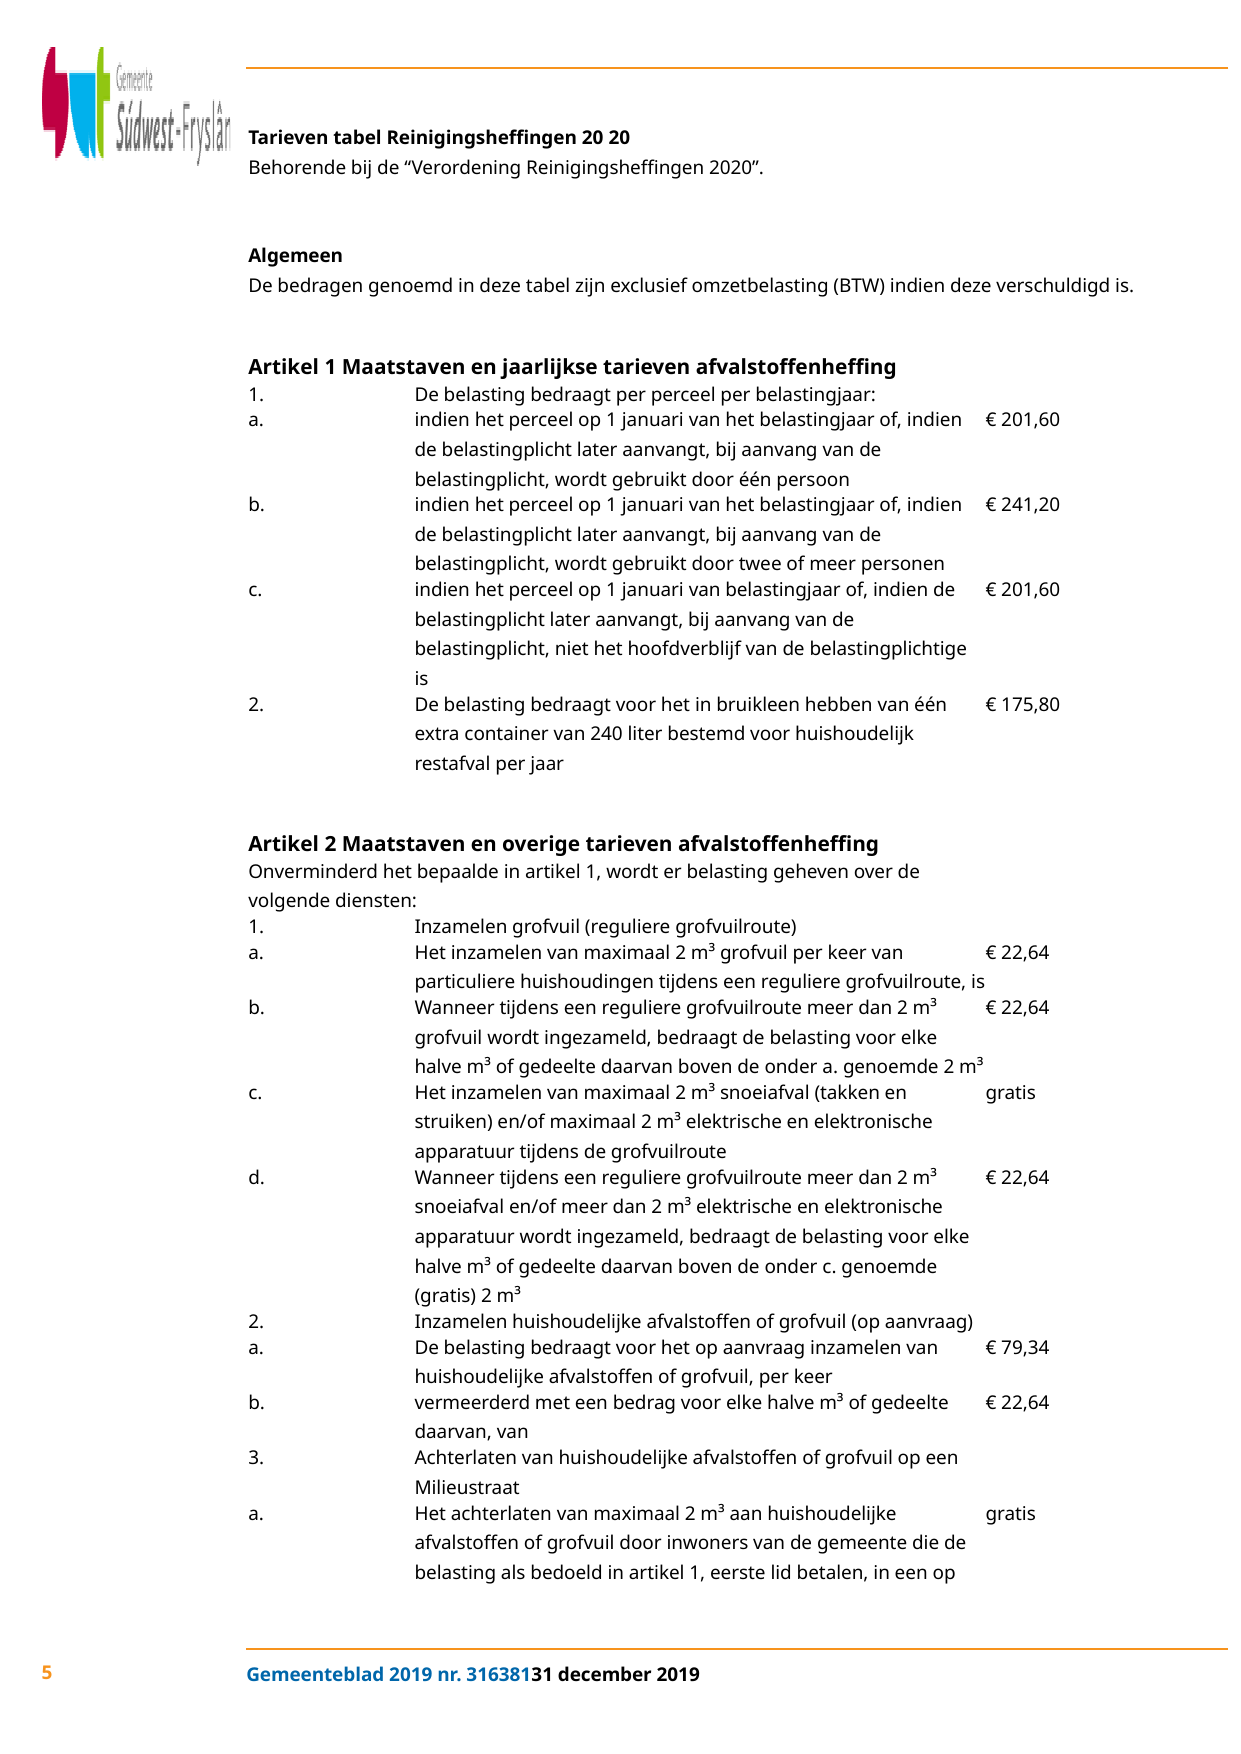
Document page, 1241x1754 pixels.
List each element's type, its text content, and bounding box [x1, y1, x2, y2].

text Tarieven tabel Reinigingsheffingen 20 20 [248, 124, 1152, 150]
table_cell gratis [985, 1079, 1152, 1164]
table_cell a. [248, 939, 414, 994]
table_cell € 22,64 [985, 1164, 1152, 1308]
table_cell Het inzamelen van maximaal 2 m³ grofvuil per keer van particuliere huishoudingen tijdens een reguliere grofvuilroute, is [414, 939, 985, 994]
table_cell 2. [248, 691, 414, 776]
table_cell a. [248, 1334, 414, 1389]
table_cell a. [248, 407, 414, 491]
table_cell De belasting bedraagt voor het in bruikleen hebben van één extra container van 240 liter bestemd voor huishoudelijk restafval per jaar [414, 691, 985, 776]
table_cell b. [248, 491, 414, 576]
table_cell Wanneer tijdens een reguliere grofvuilroute meer dan 2 m³ grofvuil wordt ingezameld, bedraagt de belasting voor elke halve m³ of gedeelte daarvan boven de onder a. genoemde 2 m³ [414, 994, 985, 1079]
table_cell Inzamelen grofvuil (reguliere grofvuilroute) [414, 913, 985, 939]
table_cell Wanneer tijdens een reguliere grofvuilroute meer dan 2 m³ snoeiafval en/of meer dan 2 m³ elektrische en elektronische apparatuur wordt ingezameld, bedraagt de belasting voor elke halve m³ of gedeelte daarvan boven de onder c. genoemde (gratis) 2 m³ [414, 1164, 985, 1308]
table_cell c. [248, 576, 414, 691]
text Behorende bij de “Verordening Reinigingsheffingen 2020”. [248, 154, 1152, 180]
table_cell d. [248, 1164, 414, 1308]
text De bedragen genoemd in deze tabel zijn exclusief omzetbelasting (BTW) indien deze verschuldigd is. [248, 272, 1152, 298]
table_cell € 22,64 [985, 1389, 1152, 1444]
table_cell [985, 913, 1152, 939]
text Artikel 1 Maatstaven en jaarlijkse tarieven afvalstoffenheffing [248, 352, 1152, 381]
table_cell € 175,80 [985, 691, 1152, 776]
table_cell [985, 1308, 1152, 1334]
picture [41, 47, 231, 172]
table_cell Het achterlaten van maximaal 2 m³ aan huishoudelijke afvalstoffen of grofvuil door inwoners van de gemeente die de belasting als bedoeld in artikel 1, eerste lid betalen, in een op [414, 1500, 985, 1585]
table_header 1. [248, 381, 414, 407]
table_cell Achterlaten van huishoudelijke afvalstoffen of grofvuil op een Milieustraat [414, 1445, 985, 1500]
table_cell [985, 1445, 1152, 1500]
table_cell indien het perceel op 1 januari van het belastingjaar of, indien de belastingplicht later aanvangt, bij aanvang van de belastingplicht, wordt gebruikt door één persoon [414, 407, 985, 491]
table_cell Het inzamelen van maximaal 2 m³ snoeiafval (takken en struiken) en/of maximaal 2 m³ elektrische en elektronische apparatuur tijdens de grofvuilroute [414, 1079, 985, 1164]
table_cell € 79,34 [985, 1334, 1152, 1389]
table_cell indien het perceel op 1 januari van het belastingjaar of, indien de belastingplicht later aanvangt, bij aanvang van de belastingplicht, wordt gebruikt door twee of meer personen [414, 491, 985, 576]
table_cell € 22,64 [985, 939, 1152, 994]
table_header De belasting bedraagt per perceel per belastingjaar: [414, 381, 985, 407]
table_cell € 201,60 [985, 407, 1152, 491]
table_header Onverminderd het bepaalde in artikel 1, wordt er belasting geheven over de volgende diensten: [248, 858, 985, 913]
text Algemeen [248, 243, 1152, 268]
table_cell € 22,64 [985, 994, 1152, 1079]
text Artikel 2 Maatstaven en overige tarieven afvalstoffenheffing [248, 829, 1152, 858]
table_cell De belasting bedraagt voor het op aanvraag inzamelen van huishoudelijke afvalstoffen of grofvuil, per keer [414, 1334, 985, 1389]
table_header [985, 858, 1152, 913]
table_cell € 241,20 [985, 491, 1152, 576]
table_cell 3. [248, 1445, 414, 1500]
table_cell b. [248, 994, 414, 1079]
table_cell b. [248, 1389, 414, 1444]
table_cell € 201,60 [985, 576, 1152, 691]
table_cell 2. [248, 1308, 414, 1334]
table_cell a. [248, 1500, 414, 1585]
table_cell indien het perceel op 1 januari van belastingjaar of, indien de belastingplicht later aanvangt, bij aanvang van de belastingplicht, niet het hoofdverblijf van de belastingplichtige is [414, 576, 985, 691]
table_cell 1. [248, 913, 414, 939]
table_cell Inzamelen huishoudelijke afvalstoffen of grofvuil (op aanvraag) [414, 1308, 985, 1334]
table_header [985, 381, 1152, 407]
table_cell c. [248, 1079, 414, 1164]
table_cell gratis [985, 1500, 1152, 1585]
table_cell vermeerderd met een bedrag voor elke halve m³ of gedeelte daarvan, van [414, 1389, 985, 1444]
